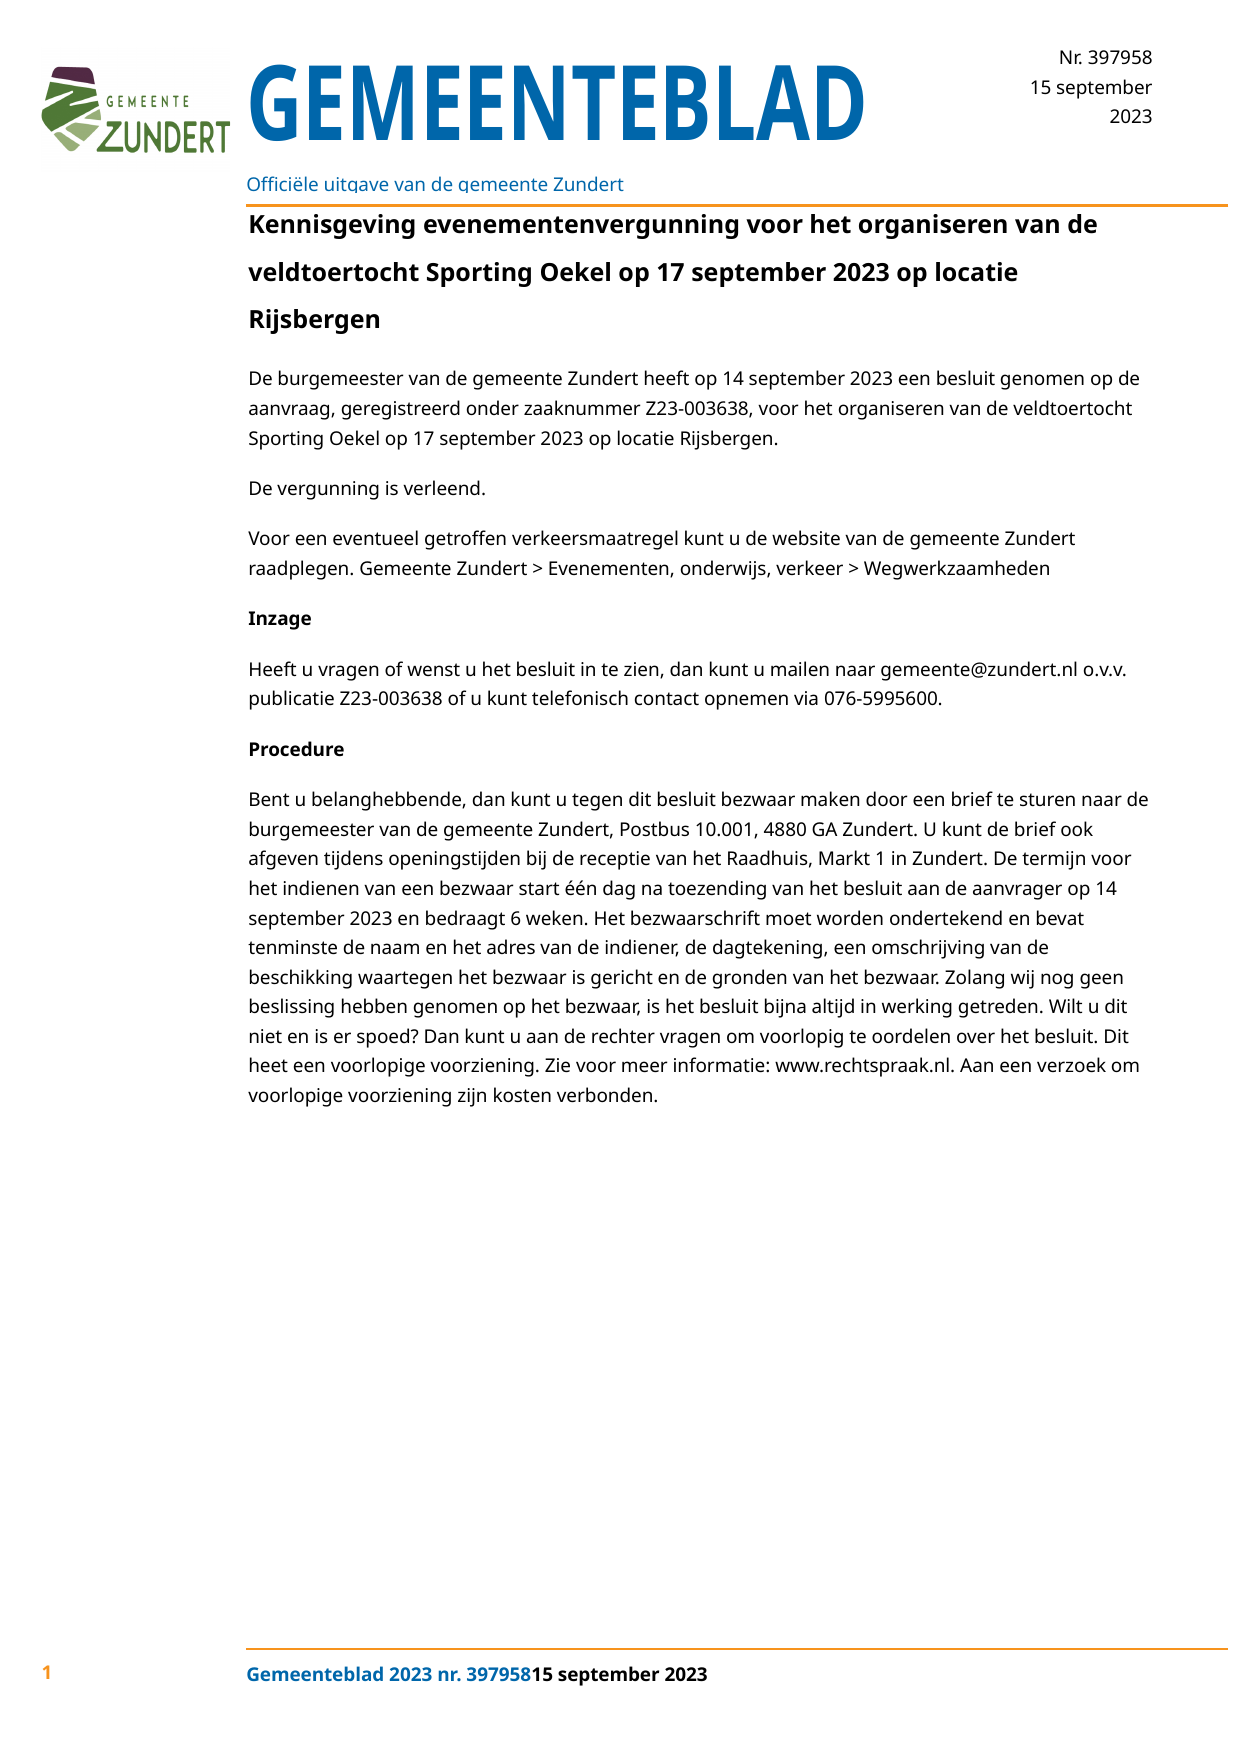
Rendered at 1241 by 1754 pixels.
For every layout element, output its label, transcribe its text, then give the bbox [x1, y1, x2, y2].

text De burgemeester van de gemeente Zundert heeft op 14 september 2023 een besluit genomen op de aanvraag, geregistreerd onder zaaknummer Z23-003638, voor het organiseren van de veldtoertocht Sporting Oekel op 17 september 2023 op locatie Rijsbergen. [248, 366, 1152, 450]
text Voor een eventueel getroffen verkeersmaatregel kunt u de website van de gemeente Zundert raadplegen. Gemeente Zundert > Evenementen, onderwijs, verkeer > Wegwerkzaamheden [248, 526, 1152, 581]
picture [41, 47, 231, 172]
text De vergunning is verleend. [248, 475, 1152, 501]
text Bent u belanghebbende, dan kunt u tegen dit besluit bezwaar maken door een brief te sturen naar de burgemeester van de gemeente Zundert, Postbus 10.001, 4880 GA Zundert. U kunt de brief ook afgeven tijdens openingstijden bij de receptie van het Raadhuis, Markt 1 in Zundert. De termijn voor het indienen van een bezwaar start één dag na toezending van het besluit aan de aanvrager op 14 september 2023 en bedraagt 6 weken. Het bezwaarschrift moet worden ondertekend en bevat tenminste de naam en het adres van de indiener, de dagtekening, een omschrijving van de beschikking waartegen het bezwaar is gericht en de gronden van het bezwaar. Zolang wij nog geen beslissing hebben genomen op het bezwaar, is het besluit bijna altijd in werking getreden. Wilt u dit niet en is er spoed? Dan kunt u aan de rechter vragen om voorlopig te oordelen over het besluit. Dit heet een voorlopige voorziening. Zie voor meer informatie: www.rechtspraak.nl. Aan een verzoek om voorlopige voorziening zijn kosten verbonden. [248, 786, 1152, 1108]
text Inzage [248, 606, 1152, 631]
text Kennisgeving evenementenvergunning voor het organiseren van de veldtoertocht Sporting Oekel op 17 september 2023 op locatie Rijsbergen [248, 207, 1152, 336]
text Heeft u vragen of wenst u het besluit in te zien, dan kunt u mailen naar gemeente@zundert.nl o.v.v. publicatie Z23-003638 of u kunt telefonisch contact opnemen via 076-5995600. [248, 656, 1152, 711]
text Procedure [248, 736, 1152, 762]
